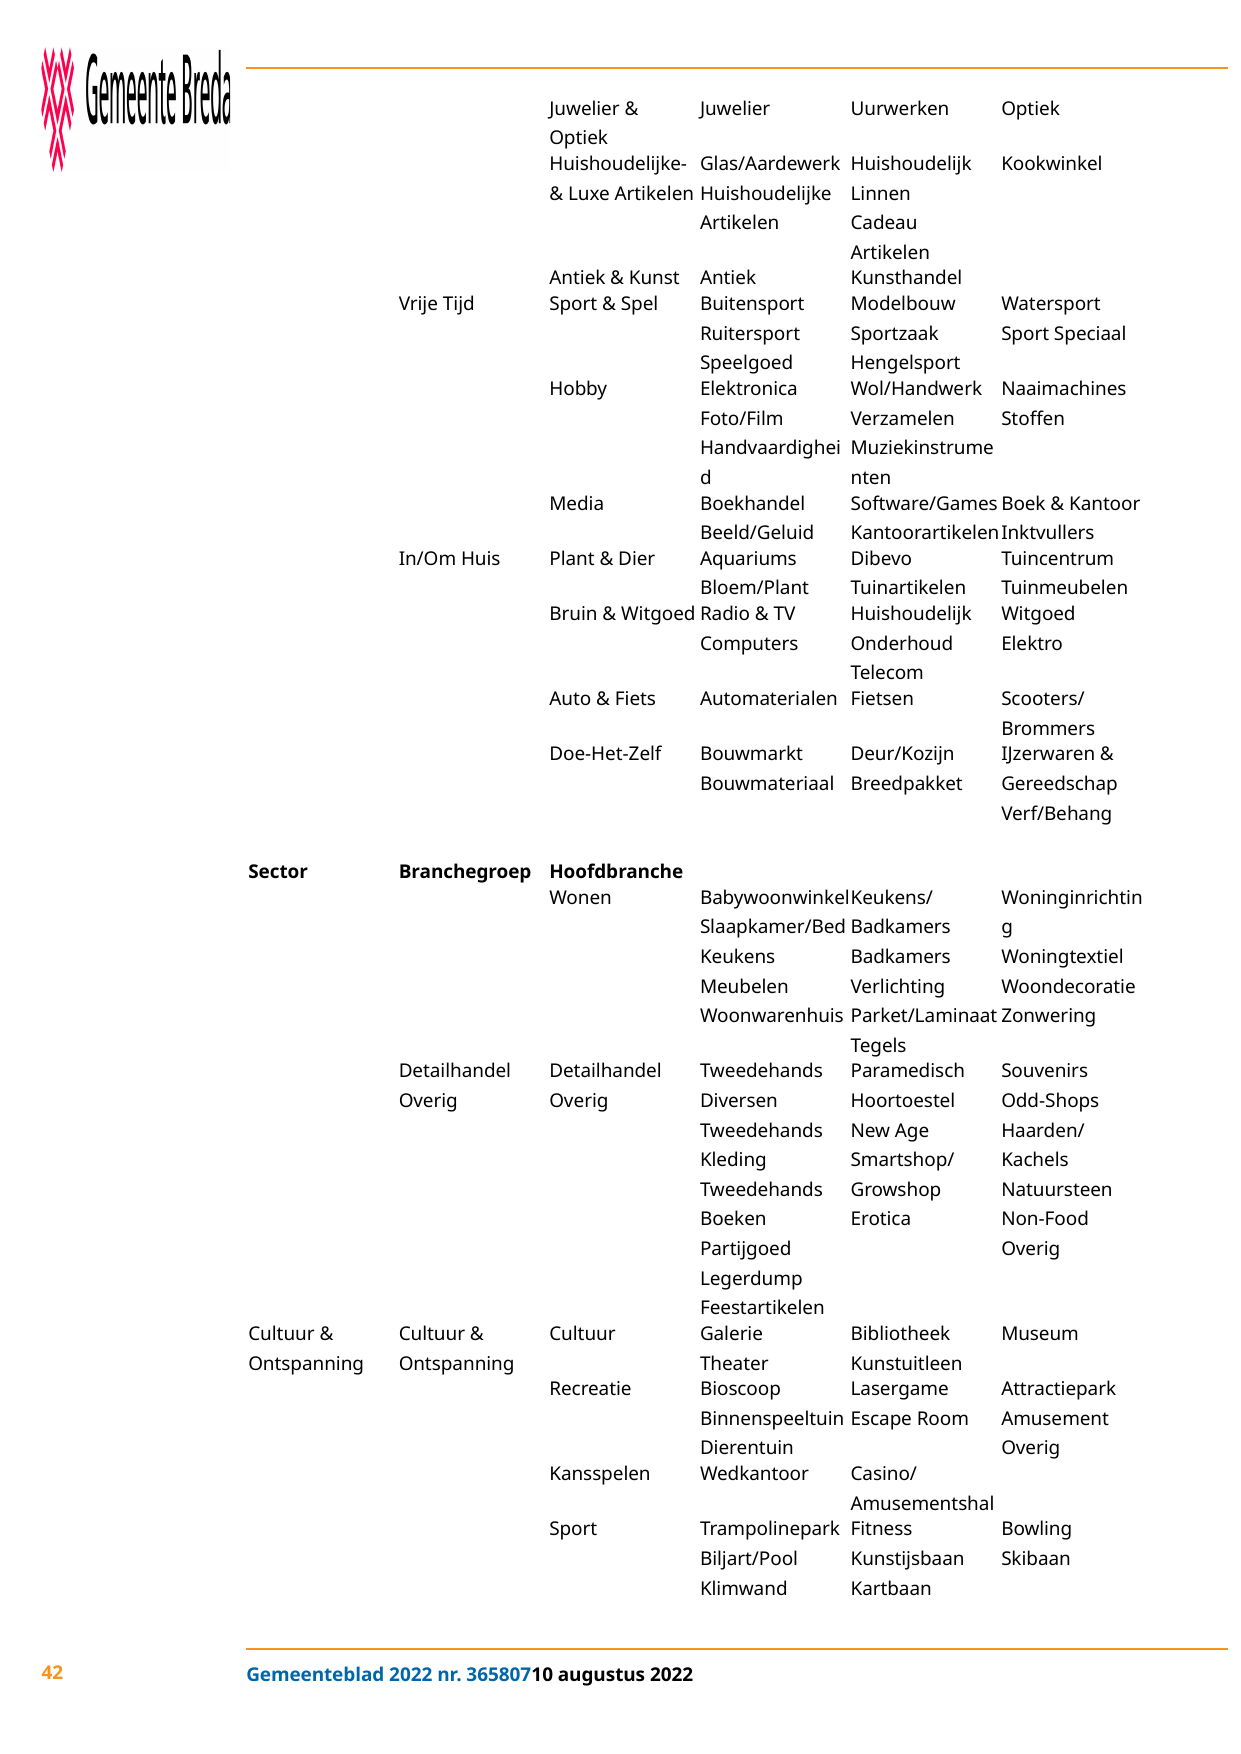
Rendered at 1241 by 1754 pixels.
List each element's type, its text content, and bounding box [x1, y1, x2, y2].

table_cell Babywoonwinkel Slaapkamer/Bed Keukens Meubelen Woonwarenhuis [700, 884, 850, 1058]
table_cell Casino/Amusementshal [850, 1460, 1001, 1516]
table_cell Woninginrichting Woningtextiel Woondecoratie Zonwering [1001, 884, 1152, 1058]
table_cell [399, 884, 549, 1058]
table_cell Huishoudelijk Onderhoud Telecom [850, 600, 1001, 685]
table_cell Lasergame Escape Room [850, 1375, 1001, 1460]
table_cell [248, 150, 398, 264]
table_cell Elektronica Foto/Film Handvaardigheid [700, 375, 850, 490]
table_cell [399, 1460, 549, 1516]
table_header [1001, 858, 1152, 884]
picture [41, 47, 231, 172]
table_cell [399, 685, 549, 741]
table_cell Huishoudelijk Linnen Cadeau Artikelen [850, 150, 1001, 264]
table_cell [399, 265, 549, 290]
table_cell Dibevo Tuinartikelen [850, 545, 1001, 600]
table_header [850, 858, 1001, 884]
table_cell Fietsen [850, 685, 1001, 741]
table_cell [399, 375, 549, 490]
table_cell Kookwinkel [1001, 150, 1152, 264]
table_cell Boekhandel Beeld/Geluid [700, 490, 850, 545]
table_cell Media [549, 490, 700, 545]
table_cell [1001, 265, 1152, 290]
table_cell Detailhandel Overig [549, 1058, 700, 1320]
table_cell Uurwerken [850, 95, 1001, 150]
table_cell [248, 290, 398, 375]
table_cell [399, 1375, 549, 1460]
table_cell Juwelier & Optiek [549, 95, 700, 150]
table_cell Wol/Handwerk Verzamelen Muziekinstrumenten [850, 375, 1001, 490]
table_cell Galerie Theater [700, 1320, 850, 1375]
table_cell Optiek [1001, 95, 1152, 150]
table_cell [248, 884, 398, 1058]
table_cell Bruin & Witgoed [549, 600, 700, 685]
table_cell Bowling Skibaan [1001, 1516, 1152, 1601]
table_cell [248, 1460, 398, 1516]
table_cell Antiek & Kunst [549, 265, 700, 290]
table_cell Vrije Tijd [399, 290, 549, 375]
table_cell [248, 95, 398, 150]
table_cell [248, 1375, 398, 1460]
table_cell [248, 375, 398, 490]
table_cell Attractiepark Amusement Overig [1001, 1375, 1152, 1460]
table_cell Wedkantoor [700, 1460, 850, 1516]
table_cell Modelbouw Sportzaak Hengelsport [850, 290, 1001, 375]
table_cell Naaimachines Stoffen [1001, 375, 1152, 490]
table_cell Kunsthandel [850, 265, 1001, 290]
table_cell Cultuur [549, 1320, 700, 1375]
table_cell Cultuur & Ontspanning [248, 1320, 398, 1375]
table_cell [248, 685, 398, 741]
table_cell Witgoed Elektro [1001, 600, 1152, 685]
table_cell Doe-Het-Zelf [549, 741, 700, 825]
table_cell Tweedehands Diversen Tweedehands Kleding Tweedehands Boeken Partijgoed Legerdump Feestartikelen [700, 1058, 850, 1320]
table_cell Juwelier [700, 95, 850, 150]
table_cell Watersport Sport Speciaal [1001, 290, 1152, 375]
table_cell [248, 265, 398, 290]
table_header Sector [248, 858, 398, 884]
table_cell Glas/Aardewerk Huishoudelijke Artikelen [700, 150, 850, 264]
table_cell Aquariums Bloem/Plant [700, 545, 850, 600]
table_cell [399, 741, 549, 825]
table_cell [399, 1516, 549, 1601]
table_cell Buitensport Ruitersport Speelgoed [700, 290, 850, 375]
table_cell [1001, 1460, 1152, 1516]
table_cell Bioscoop Binnenspeeltuin Dierentuin [700, 1375, 850, 1460]
table_cell Bibliotheek Kunstuitleen [850, 1320, 1001, 1375]
table_cell Boek & Kantoor Inktvullers [1001, 490, 1152, 545]
table_cell Museum [1001, 1320, 1152, 1375]
table_cell Detailhandel Overig [399, 1058, 549, 1320]
table_cell Recreatie [549, 1375, 700, 1460]
table_cell [248, 490, 398, 545]
table_cell Scooters/Brommers [1001, 685, 1152, 741]
table_cell [248, 1516, 398, 1601]
table_cell Paramedisch Hoortoestel New Age Smartshop/Growshop Erotica [850, 1058, 1001, 1320]
table_header [700, 858, 850, 884]
table_cell Sport [549, 1516, 700, 1601]
table_cell [399, 490, 549, 545]
table_cell Wonen [549, 884, 700, 1058]
table_cell Keukens/Badkamers Badkamers Verlichting Parket/Laminaat Tegels [850, 884, 1001, 1058]
table_cell Cultuur & Ontspanning [399, 1320, 549, 1375]
table_cell [248, 600, 398, 685]
table_header Branchegroep [399, 858, 549, 884]
table_cell [399, 95, 549, 150]
table_cell Auto & Fiets [549, 685, 700, 741]
table_cell Software/Games Kantoorartikelen [850, 490, 1001, 545]
table_cell In/Om Huis [399, 545, 549, 600]
table_cell [248, 545, 398, 600]
table_cell [399, 600, 549, 685]
table_header Hoofdbranche [549, 858, 700, 884]
table_cell Fitness Kunstijsbaan Kartbaan [850, 1516, 1001, 1601]
table_cell Sport & Spel [549, 290, 700, 375]
table_cell Trampolinepark Biljart/Pool Klimwand [700, 1516, 850, 1601]
table_cell [399, 150, 549, 264]
table_cell Hobby [549, 375, 700, 490]
table_cell Radio & TV Computers [700, 600, 850, 685]
table_cell Deur/Kozijn Breedpakket [850, 741, 1001, 825]
table_cell Plant & Dier [549, 545, 700, 600]
table_cell [248, 1058, 398, 1320]
table_cell Antiek [700, 265, 850, 290]
table_cell Bouwmarkt Bouwmateriaal [700, 741, 850, 825]
table_cell Automaterialen [700, 685, 850, 741]
table_cell [248, 741, 398, 825]
table_cell Souvenirs Odd-Shops Haarden/Kachels Natuursteen Non-Food Overig [1001, 1058, 1152, 1320]
table_cell Kansspelen [549, 1460, 700, 1516]
table_cell IJzerwaren & Gereedschap Verf/Behang [1001, 741, 1152, 825]
table_cell Huishoudelijke- & Luxe Artikelen [549, 150, 700, 264]
table_cell Tuincentrum Tuinmeubelen [1001, 545, 1152, 600]
